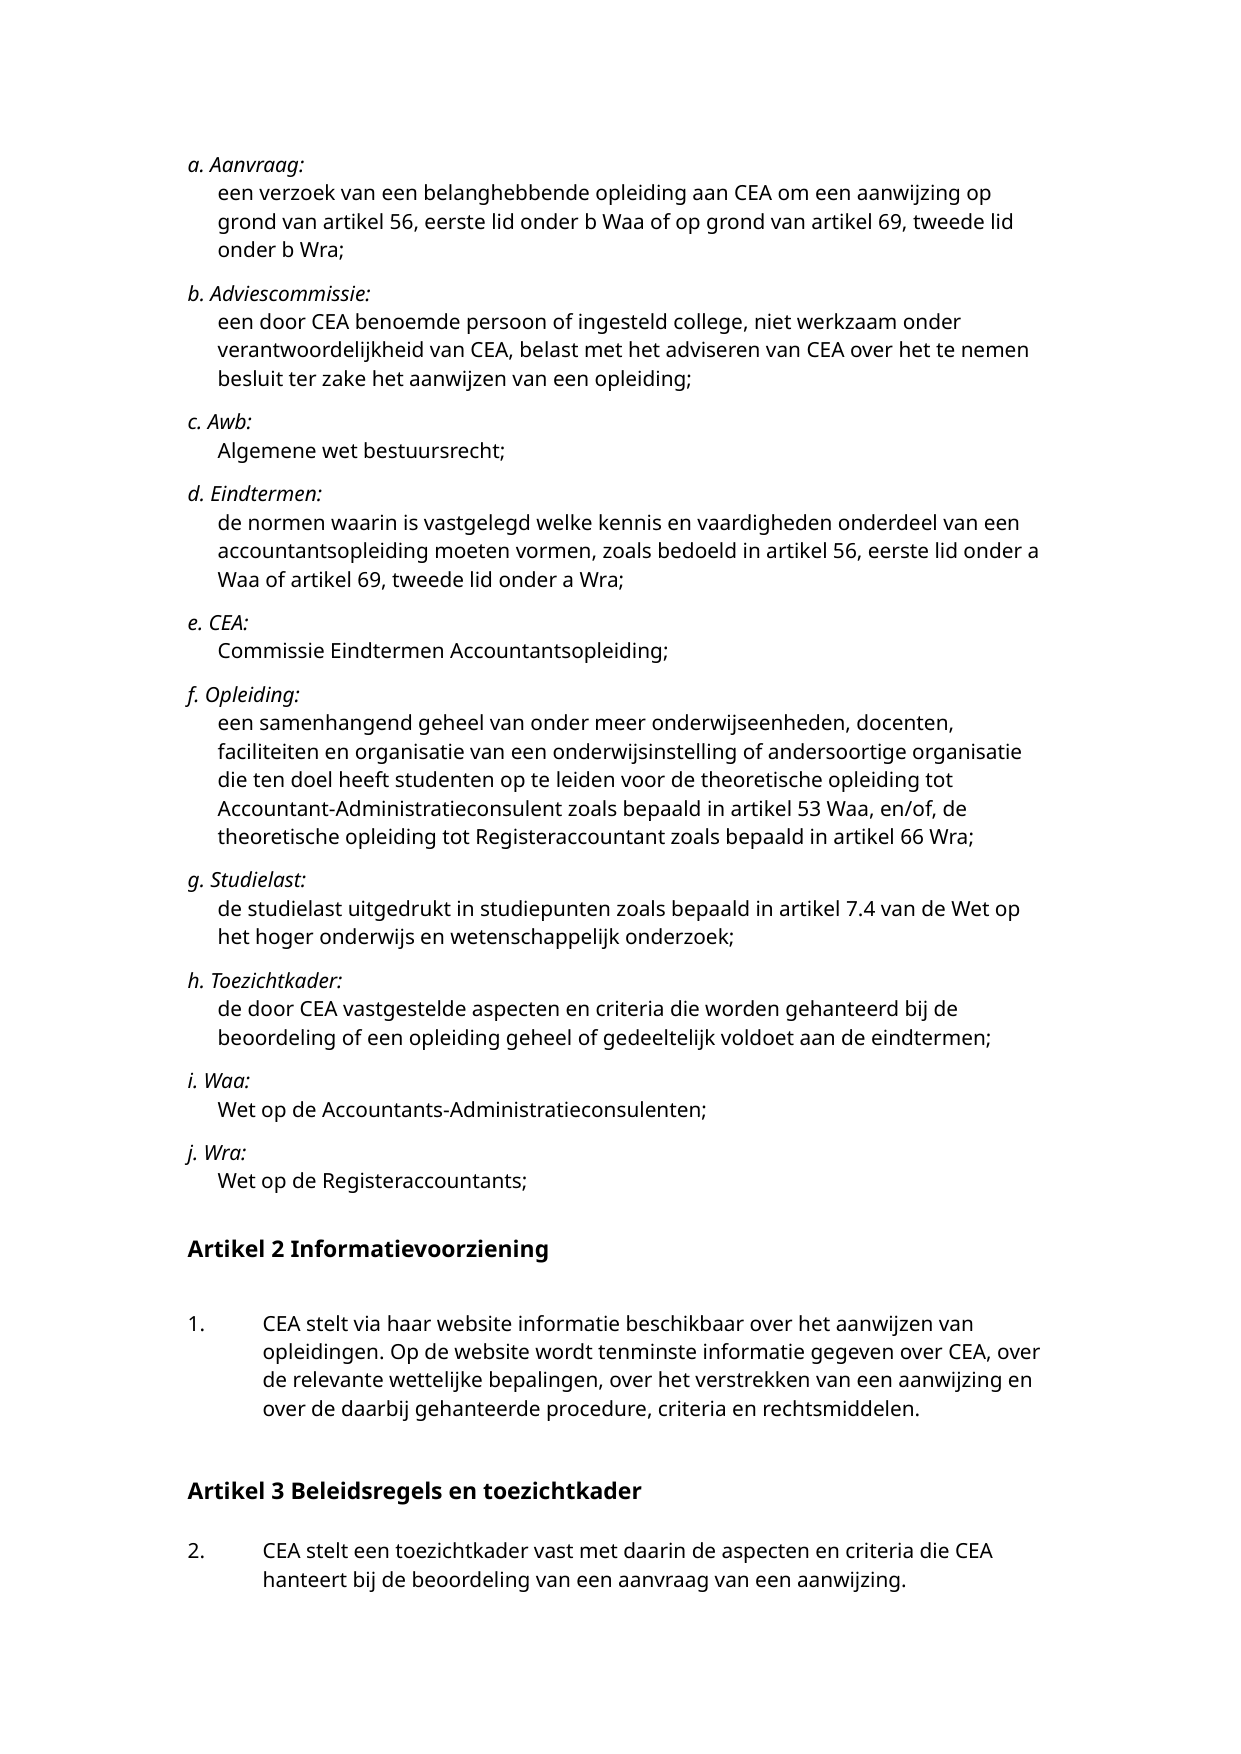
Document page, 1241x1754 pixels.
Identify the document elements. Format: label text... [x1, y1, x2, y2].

text h. Toezichtkader: [187, 966, 1053, 994]
text de normen waarin is vastgelegd welke kennis en vaardigheden onderdeel van een accountantsopleiding moeten vormen, zoals bedoeld in artikel 56, eerste lid onder a Waa of artikel 69, tweede lid onder a Wra; [217, 508, 1053, 593]
text g. Studielast: [187, 866, 1053, 894]
text f. Opleiding: [187, 680, 1053, 708]
text b. Adviescommissie: [187, 279, 1053, 307]
text Algemene wet bestuursrecht; [217, 436, 1053, 464]
text Wet op de Registeraccountants; [217, 1167, 1053, 1195]
text een verzoek van een belanghebbende opleiding aan CEA om een aanwijzing op grond van artikel 56, eerste lid onder b Waa of op grond van artikel 69, tweede lid onder b Wra; [217, 178, 1053, 264]
text een samenhangend geheel van onder meer onderwijseenheden, docenten, faciliteiten en organisatie van een onderwijsinstelling of andersoortige organisatie die ten doel heeft studenten op te leiden voor de theoretische opleiding tot Accountant-Administratieconsulent zoals bepaald in artikel 53 Waa, en/of, de theoretische opleiding tot Registeraccountant zoals bepaald in artikel 66 Wra; [217, 708, 1053, 851]
text de studielast uitgedrukt in studiepunten zoals bepaald in artikel 7.4 van de Wet op het hoger onderwijs en wetenschappelijk onderzoek; [217, 894, 1053, 951]
text e. CEA: [187, 608, 1053, 637]
text Commissie Eindtermen Accountantsopleiding; [217, 637, 1053, 665]
text de door CEA vastgestelde aspecten en criteria die worden gehanteerd bij de beoordeling of een opleiding geheel of gedeeltelijk voldoet aan de eindtermen; [217, 994, 1053, 1051]
text een door CEA benoemde persoon of ingesteld college, niet werkzaam onder verantwoordelijkheid van CEA, belast met het adviseren van CEA over het te nemen besluit ter zake het aanwijzen van een opleiding; [217, 307, 1053, 392]
text d. Eindtermen: [187, 479, 1053, 508]
text a. Aanvraag: [187, 150, 1053, 178]
subtitle Artikel 2 Informatievoorziening [187, 1232, 1053, 1264]
text j. Wra: [187, 1138, 1053, 1167]
text c. Awb: [187, 407, 1053, 436]
list CEA stelt een toezichtkader vast met daarin de aspecten en criteria die CEA hanteert bij de beoordeling van een aanvraag van een aanwijzing. [187, 1536, 1053, 1593]
subtitle Artikel 3 Beleidsregels en toezichtkader [187, 1475, 1053, 1506]
text Wet op de Accountants-Administratieconsulenten; [217, 1095, 1053, 1123]
text i. Waa: [187, 1066, 1053, 1095]
list CEA stelt via haar website informatie beschikbaar over het aanwijzen van opleidingen. Op de website wordt tenminste informatie gegeven over CEA, over de relevante wettelijke bepalingen, over het verstrekken van een aanwijzing en over de daarbij gehanteerde procedure, criteria en rechtsmiddelen. [187, 1309, 1053, 1422]
